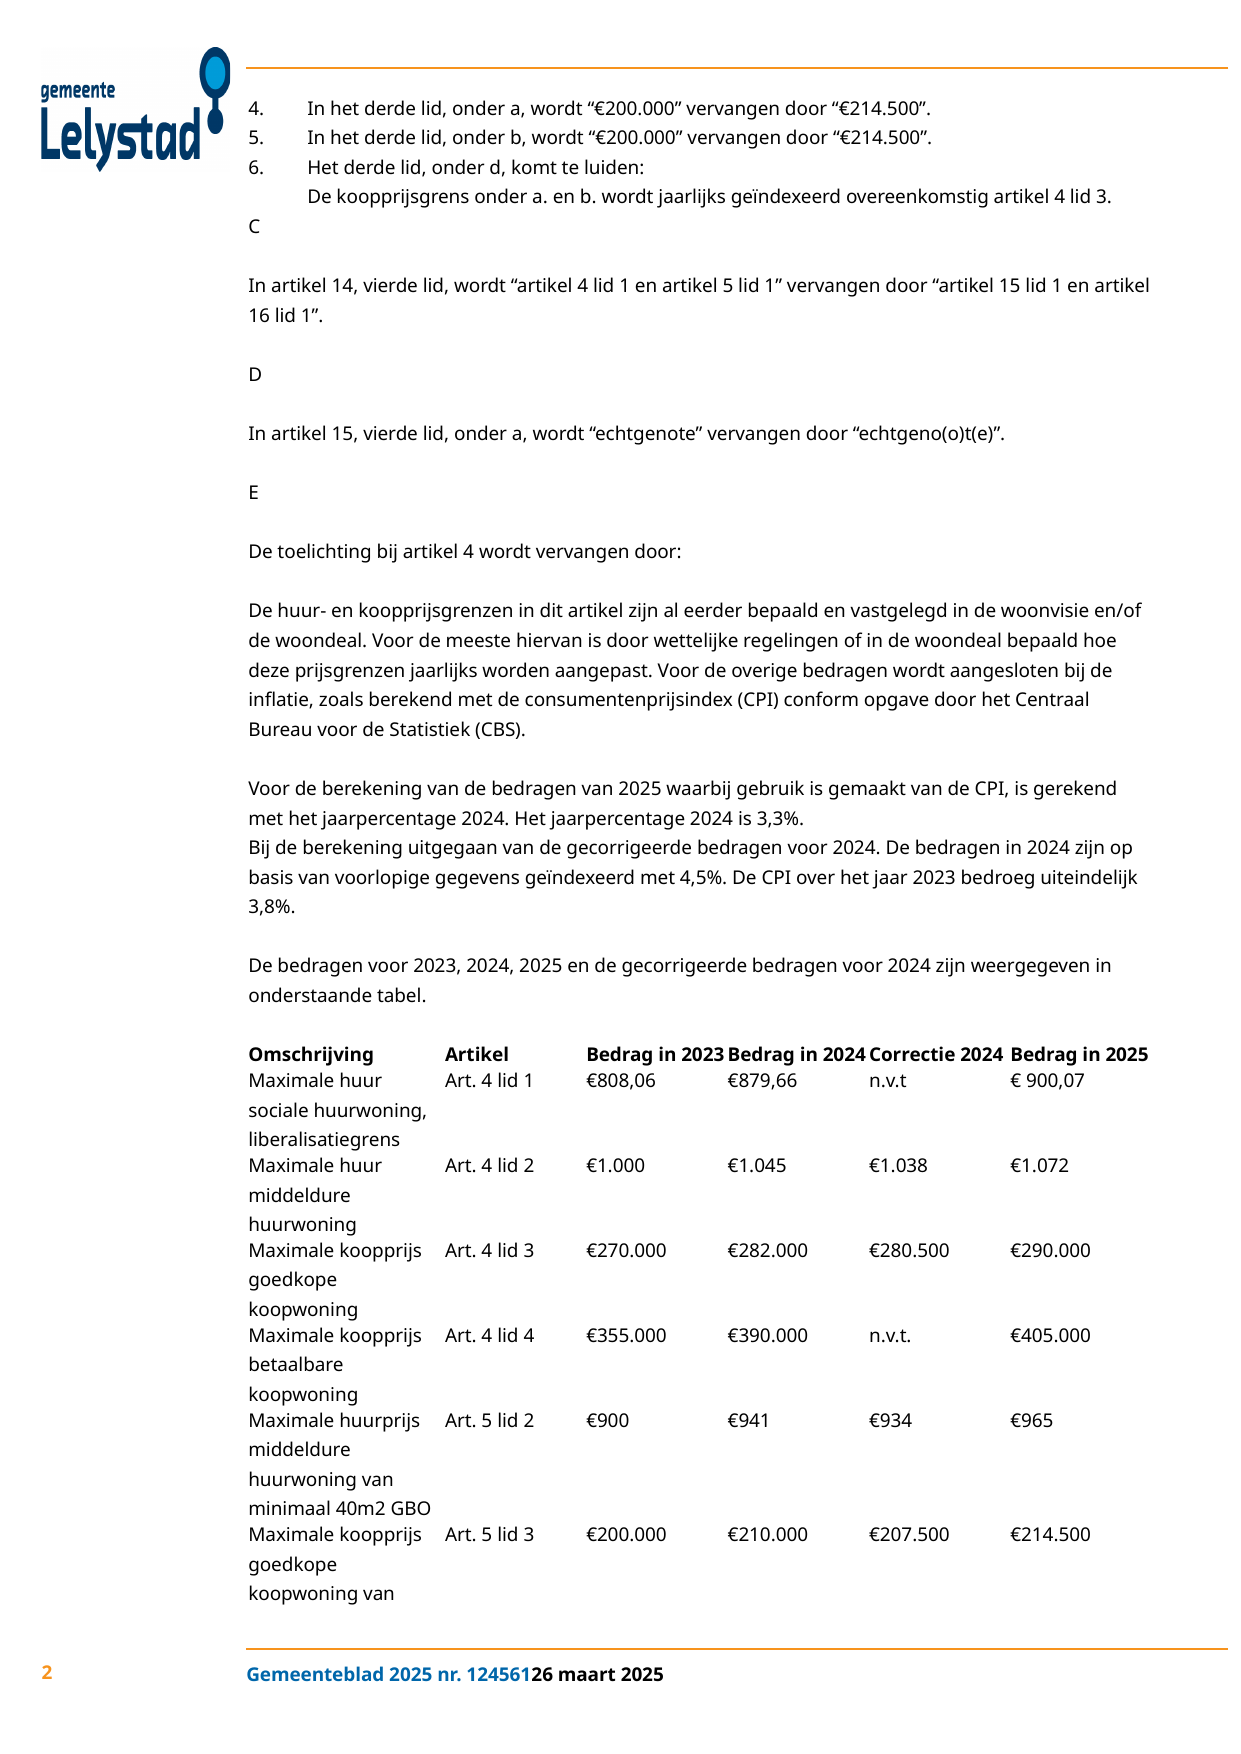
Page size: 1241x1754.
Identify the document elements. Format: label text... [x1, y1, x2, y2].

table_cell n.v.t [869, 1067, 1010, 1152]
text Voor de berekening van de bedragen van 2025 waarbij gebruik is gemaakt van de CPI, is gerekend met het jaarpercentage 2024. Het jaarpercentage 2024 is 3,3%. [248, 775, 1152, 831]
table_header Bedrag in 2024 [728, 1042, 869, 1067]
table_cell €405.000 [1010, 1322, 1152, 1407]
table_cell Maximale koopprijs goedkope koopwoning van [248, 1521, 445, 1606]
picture [41, 47, 231, 172]
text C [248, 213, 1152, 239]
table_cell € 900,07 [1010, 1067, 1152, 1152]
table_cell €934 [869, 1407, 1010, 1521]
text De toelichting bij artikel 4 wordt vervangen door: [248, 538, 1152, 564]
text De bedragen voor 2023, 2024, 2025 en de gecorrigeerde bedragen voor 2024 zijn weergegeven in onderstaande tabel. [248, 953, 1152, 1008]
table_cell €965 [1010, 1407, 1152, 1521]
table_header Bedrag in 2023 [586, 1042, 727, 1067]
table_header Bedrag in 2025 [1010, 1042, 1152, 1067]
table_cell €282.000 [728, 1237, 869, 1322]
table_cell Maximale koopprijs betaalbare koopwoning [248, 1322, 445, 1407]
text Bij de berekening uitgegaan van de gecorrigeerde bedragen voor 2024. De bedragen in 2024 zijn op basis van voorlopige gegevens geïndexeerd met 4,5%. De CPI over het jaar 2023 bedroeg uiteindelijk 3,8%. [248, 834, 1152, 919]
table_cell Art. 4 lid 3 [445, 1237, 586, 1322]
table_cell €900 [586, 1407, 727, 1521]
table_cell €1.072 [1010, 1152, 1152, 1237]
table_cell €200.000 [586, 1521, 727, 1606]
list De koopprijsgrens onder a. en b. wordt jaarlijks geïndexeerd overeenkomstig artikel 4 lid 3. [248, 183, 1152, 209]
table_cell Maximale koopprijs goedkope koopwoning [248, 1237, 445, 1322]
table_cell €390.000 [728, 1322, 869, 1407]
table_cell Art. 4 lid 1 [445, 1067, 586, 1152]
list In het derde lid, onder b, wordt “€200.000” vervangen door “€214.500”. [248, 124, 1152, 150]
table_cell €214.500 [1010, 1521, 1152, 1606]
table_cell €1.045 [728, 1152, 869, 1237]
text E [248, 479, 1152, 505]
table_cell Art. 4 lid 4 [445, 1322, 586, 1407]
table_cell Art. 4 lid 2 [445, 1152, 586, 1237]
table_header Omschrijving [248, 1042, 445, 1067]
list Het derde lid, onder d, komt te luiden: [248, 154, 1152, 180]
text In artikel 14, vierde lid, wordt “artikel 4 lid 1 en artikel 5 lid 1” vervangen door “artikel 15 lid 1 en artikel 16 lid 1”. [248, 272, 1152, 328]
table_cell €941 [728, 1407, 869, 1521]
text In artikel 15, vierde lid, onder a, wordt “echtgenote” vervangen door “echtgeno(o)t(e)”. [248, 420, 1152, 446]
list In het derde lid, onder a, wordt “€200.000” vervangen door “€214.500”. [248, 95, 1152, 121]
table_cell €355.000 [586, 1322, 727, 1407]
text De huur- en koopprijsgrenzen in dit artikel zijn al eerder bepaald en vastgelegd in de woonvisie en/of de woondeal. Voor de meeste hiervan is door wettelijke regelingen of in de woondeal bepaald hoe deze prijsgrenzen jaarlijks worden aangepast. Voor de overige bedragen wordt aangesloten bij de inflatie, zoals berekend met de consumentenprijsindex (CPI) conform opgave door het Centraal Bureau voor de Statistiek (CBS). [248, 598, 1152, 742]
table_cell Maximale huurprijs middeldure huurwoning van minimaal 40m2 GBO [248, 1407, 445, 1521]
table_cell €210.000 [728, 1521, 869, 1606]
table_cell €1.038 [869, 1152, 1010, 1237]
table_cell €270.000 [586, 1237, 727, 1322]
table_header Correctie 2024 [869, 1042, 1010, 1067]
table_cell €207.500 [869, 1521, 1010, 1606]
table_cell Maximale huur sociale huurwoning, liberalisatiegrens [248, 1067, 445, 1152]
table_cell €808,06 [586, 1067, 727, 1152]
table_cell €879,66 [728, 1067, 869, 1152]
table_cell €1.000 [586, 1152, 727, 1237]
table_cell Art. 5 lid 2 [445, 1407, 586, 1521]
text D [248, 361, 1152, 387]
table_cell n.v.t. [869, 1322, 1010, 1407]
table_cell Art. 5 lid 3 [445, 1521, 586, 1606]
table_cell €280.500 [869, 1237, 1010, 1322]
table_cell €290.000 [1010, 1237, 1152, 1322]
table_cell Maximale huur middeldure huurwoning [248, 1152, 445, 1237]
table_header Artikel [445, 1042, 586, 1067]
